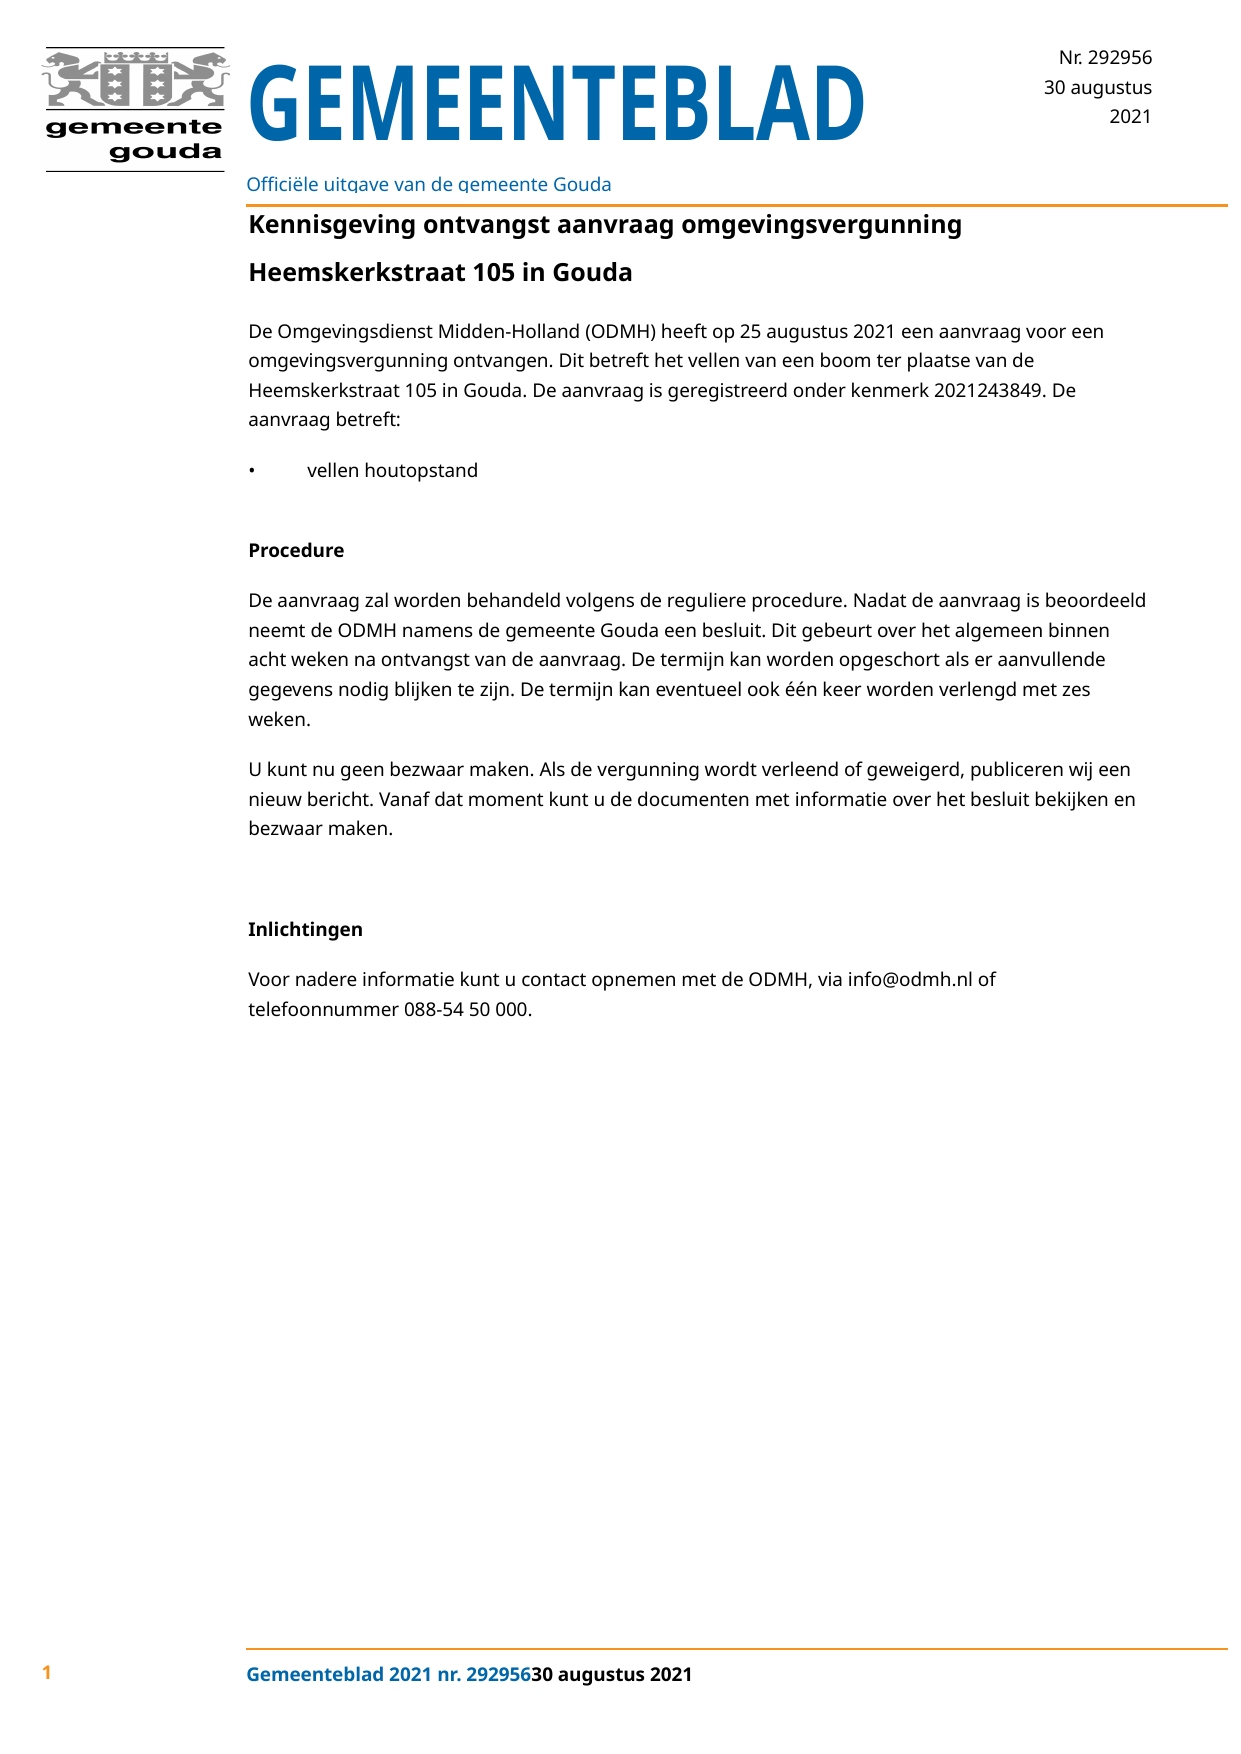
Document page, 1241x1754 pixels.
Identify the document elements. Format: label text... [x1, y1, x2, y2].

text De aanvraag zal worden behandeld volgens de reguliere procedure. Nadat de aanvraag is beoordeeld neemt de ODMH namens de gemeente Gouda een besluit. Dit gebeurt over het algemeen binnen acht weken na ontvangst van de aanvraag. De termijn kan worden opgeschort als er aanvullende gegevens nodig blijken te zijn. De termijn kan eventueel ook één keer worden verlengd met zes weken. [248, 587, 1152, 732]
text De Omgevingsdienst Midden-Holland (ODMH) heeft op 25 augustus 2021 een aanvraag voor een omgevingsvergunning ontvangen. Dit betreft het vellen van een boom ter plaatse van de Heemskerkstraat 105 in Gouda. De aanvraag is geregistreerd onder kenmerk 2021243849. De aanvraag betreft: [248, 318, 1152, 432]
picture [41, 47, 231, 172]
text Kennisgeving ontvangst aanvraag omgevingsvergunning Heemskerkstraat 105 in Gouda [248, 207, 1152, 288]
list vellen houtopstand [248, 457, 1152, 483]
text U kunt nu geen bezwaar maken. Als de vergunning wordt verleend of geweigerd, publiceren wij een nieuw bericht. Vanaf dat moment kunt u de documenten met informatie over het besluit bekijken en bezwaar maken. [248, 756, 1152, 841]
text Inlichtingen [248, 916, 1152, 942]
text Procedure [248, 537, 1152, 563]
text Voor nadere informatie kunt u contact opnemen met de ODMH, via info@odmh.nl of telefoonnummer 088-54 50 000. [248, 967, 1152, 1022]
